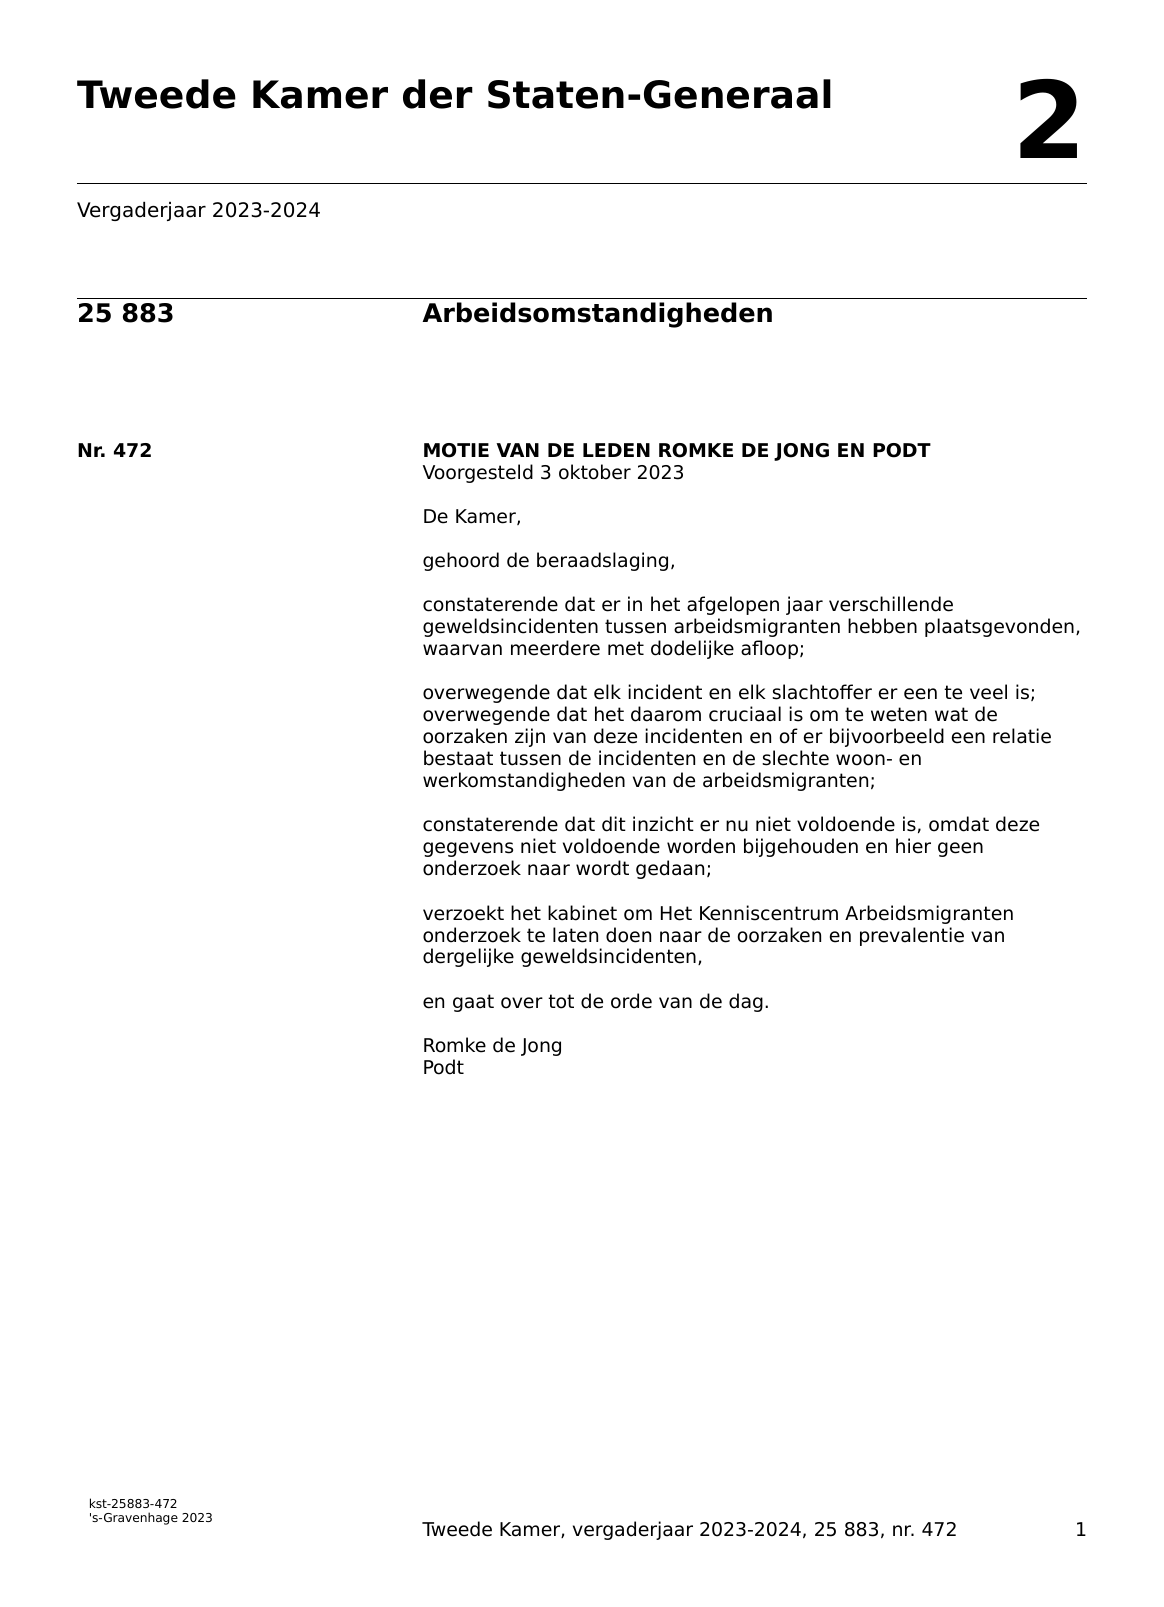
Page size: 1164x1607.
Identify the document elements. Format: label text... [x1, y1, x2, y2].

text constaterende dat er in het afgelopen jaar verschillende geweldsincidenten tussen arbeidsmigranten hebben plaatsgevonden, waarvan meerdere met dodelijke afloop; [422, 594, 1087, 660]
text 's-Gravenhage 2023 [88, 1511, 323, 1525]
text overwegende dat elk incident en elk slachtoffer er een te veel is; [422, 682, 1087, 704]
text Romke de Jong [422, 1035, 1087, 1057]
text constaterende dat dit inzicht er nu niet voldoende is, omdat deze gegevens niet voldoende worden bijgehouden en hier geen onderzoek naar wordt gedaan; [422, 814, 1087, 880]
text Podt [422, 1057, 1087, 1079]
table_header Tweede Kamer der Staten-Generaal [77, 59, 886, 183]
text kst-25883-472 [88, 1497, 323, 1511]
text overwegende dat het daarom cruciaal is om te weten wat de oorzaken zijn van deze incidenten en of er bijvoorbeeld een relatie bestaat tussen de incidenten en de slechte woon- en werkomstandigheden van de arbeidsmigranten; [422, 704, 1087, 792]
table_header 2 [886, 59, 1087, 183]
text en gaat over tot de orde van de dag. [422, 991, 1087, 1013]
text verzoekt het kabinet om Het Kenniscentrum Arbeidsmigranten onderzoek te laten doen naar de oorzaken en prevalentie van dergelijke geweldsincidenten, [422, 902, 1087, 968]
text De Kamer, [422, 506, 1087, 528]
text Voorgesteld 3 oktober 2023 [422, 462, 1087, 484]
table_cell Vergaderjaar 2023-2024 [77, 184, 1087, 298]
subtitle 25 883 Arbeidsomstandigheden [77, 299, 1087, 329]
text gehoord de beraadslaging, [422, 550, 1087, 572]
subtitle Nr. 472 MOTIE VAN DE LEDEN ROMKE DE JONG EN PODT [77, 440, 1087, 462]
